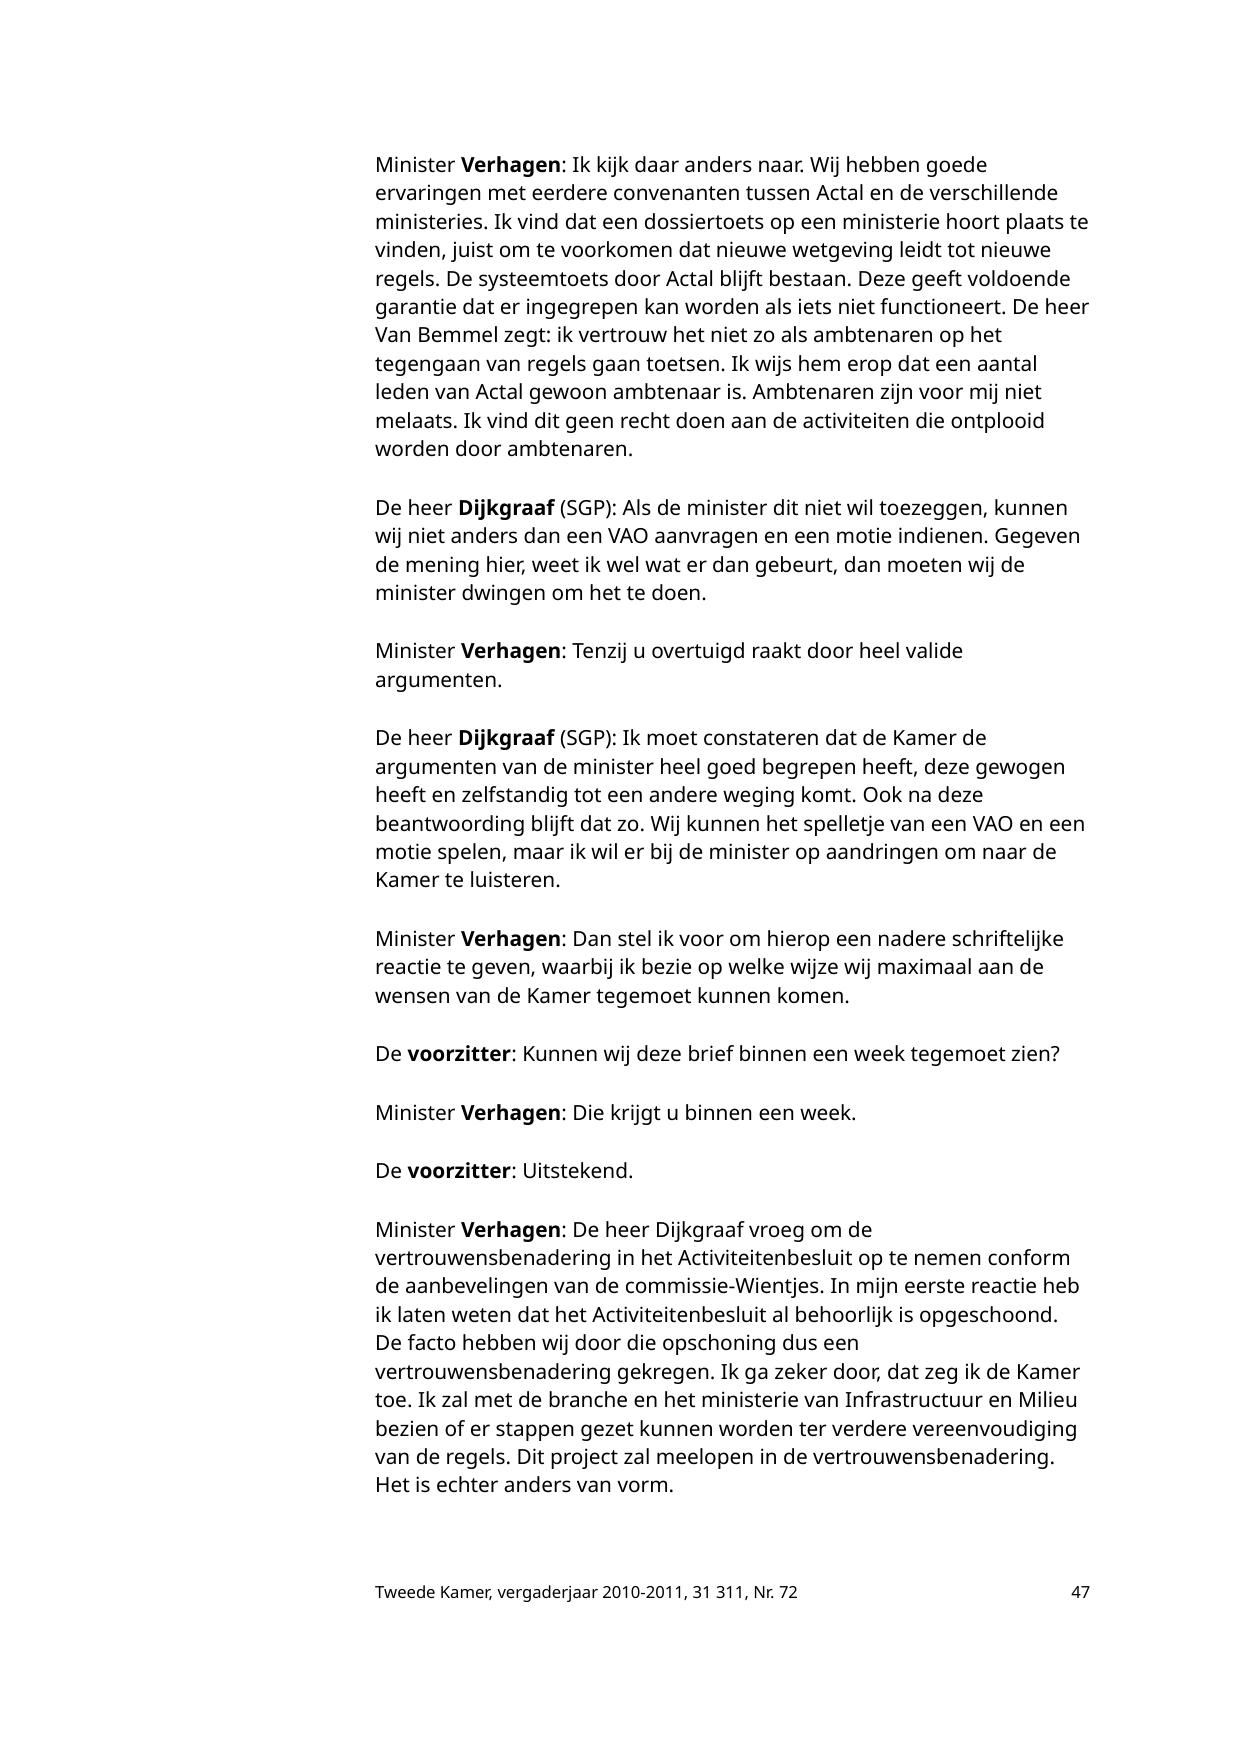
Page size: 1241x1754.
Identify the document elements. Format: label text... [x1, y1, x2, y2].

text De voorzitter: Kunnen wij deze brief binnen een week tegemoet zien? [375, 1039, 1090, 1068]
text Minister Verhagen: Tenzij u overtuigd raakt door heel valide argumenten. [375, 637, 1090, 693]
text De voorzitter: Uitstekend. [375, 1156, 1090, 1185]
text Minister Verhagen: Die krijgt u binnen een week. [375, 1098, 1090, 1126]
text Minister Verhagen: Dan stel ik voor om hierop een nadere schriftelijke reactie te geven, waarbij ik bezie op welke wijze wij maximaal aan de wensen van de Kamer tegemoet kunnen komen. [375, 924, 1090, 1009]
text Minister Verhagen: Ik kijk daar anders naar. Wij hebben goede ervaringen met eerdere convenanten tussen Actal en de verschillende ministeries. Ik vind dat een dossiertoets op een ministerie hoort plaats te vinden, juist om te voorkomen dat nieuwe wetgeving leidt tot nieuwe regels. De systeemtoets door Actal blijft bestaan. Deze geeft voldoende garantie dat er ingegrepen kan worden als iets niet functioneert. De heer Van Bemmel zegt: ik vertrouw het niet zo als ambtenaren op het tegengaan van regels gaan toetsen. Ik wijs hem erop dat een aantal leden van Actal gewoon ambtenaar is. Ambtenaren zijn voor mij niet melaats. Ik vind dit geen recht doen aan de activiteiten die ontplooid worden door ambtenaren. [375, 150, 1090, 463]
text Minister Verhagen: De heer Dijkgraaf vroeg om de vertrouwensbenadering in het Activiteitenbesluit op te nemen conform de aanbevelingen van de commissie-Wientjes. In mijn eerste reactie heb ik laten weten dat het Activiteitenbesluit al behoorlijk is opgeschoond. De facto hebben wij door die opschoning dus een vertrouwensbenadering gekregen. Ik ga zeker door, dat zeg ik de Kamer toe. Ik zal met de branche en het ministerie van Infrastructuur en Milieu bezien of er stappen gezet kunnen worden ter verdere vereenvoudiging van de regels. Dit project zal meelopen in de vertrouwensbenadering. Het is echter anders van vorm. [375, 1215, 1090, 1499]
text De heer Dijkgraaf (SGP): Ik moet constateren dat de Kamer de argumenten van de minister heel goed begrepen heeft, deze gewogen heeft en zelfstandig tot een andere weging komt. Ook na deze beantwoording blijft dat zo. Wij kunnen het spelletje van een VAO en een motie spelen, maar ik wil er bij de minister op aandringen om naar de Kamer te luisteren. [375, 723, 1090, 894]
text De heer Dijkgraaf (SGP): Als de minister dit niet wil toezeggen, kunnen wij niet anders dan een VAO aanvragen en een motie indienen. Gegeven de mening hier, weet ik wel wat er dan gebeurt, dan moeten wij de minister dwingen om het te doen. [375, 493, 1090, 607]
